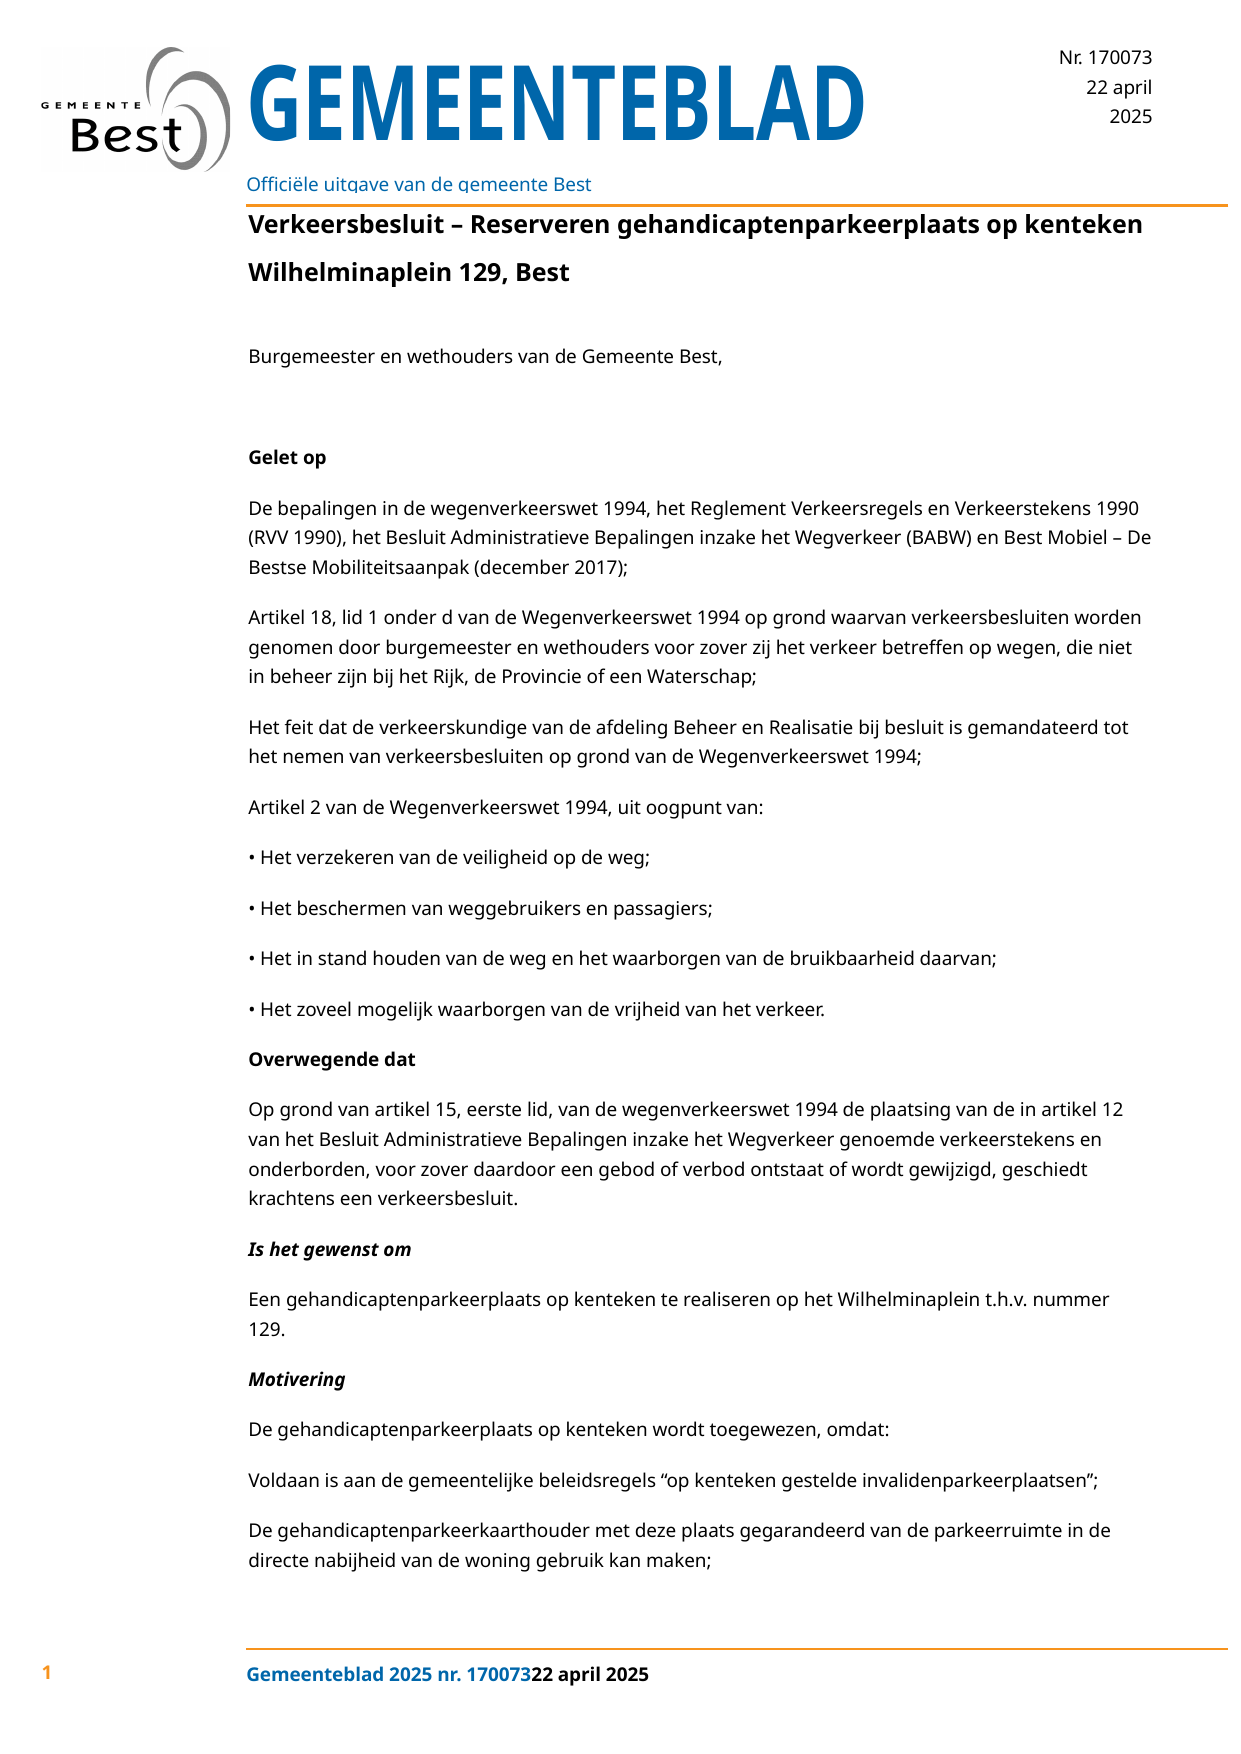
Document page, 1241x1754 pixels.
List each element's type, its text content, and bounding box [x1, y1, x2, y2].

text Gelet op [248, 444, 1152, 470]
text • Het in stand houden van de weg en het waarborgen van de bruikbaarheid daarvan; [248, 945, 1152, 971]
text Voldaan is aan de gemeentelijke beleidsregels “op kenteken gestelde invalidenparkeerplaatsen’’; [248, 1467, 1152, 1493]
text Artikel 18, lid 1 onder d van de Wegenverkeerswet 1994 op grond waarvan verkeersbesluiten worden genomen door burgemeester en wethouders voor zover zij het verkeer betreffen op wegen, die niet in beheer zijn bij het Rijk, de Provincie of een Waterschap; [248, 604, 1152, 689]
text • Het beschermen van weggebruikers en passagiers; [248, 895, 1152, 921]
text Artikel 2 van de Wegenverkeerswet 1994, uit oogpunt van: [248, 794, 1152, 820]
text De gehandicaptenparkeerkaarthouder met deze plaats gegarandeerd van de parkeerruimte in de directe nabijheid van de woning gebruik kan maken; [248, 1517, 1152, 1573]
picture [41, 47, 231, 172]
text Is het gewenst om [248, 1236, 1152, 1261]
text Burgemeester en wethouders van de Gemeente Best, [248, 344, 1152, 369]
text De bepalingen in de wegenverkeerswet 1994, het Reglement Verkeersregels en Verkeerstekens 1990 (RVV 1990), het Besluit Administratieve Bepalingen inzake het Wegverkeer (BABW) en Best Mobiel – De Bestse Mobiliteitsaanpak (december 2017); [248, 495, 1152, 580]
text Motivering [248, 1366, 1152, 1392]
text De gehandicaptenparkeerplaats op kenteken wordt toegewezen, omdat: [248, 1417, 1152, 1442]
text Overwegende dat [248, 1046, 1152, 1072]
text Op grond van artikel 15, eerste lid, van de wegenverkeerswet 1994 de plaatsing van de in artikel 12 van het Besluit Administratieve Bepalingen inzake het Wegverkeer genoemde verkeerstekens en onderborden, voor zover daardoor een gebod of verbod ontstaat of wordt gewijzigd, geschiedt krachtens een verkeersbesluit. [248, 1097, 1152, 1211]
text • Het verzekeren van de veiligheid op de weg; [248, 844, 1152, 870]
text Een gehandicaptenparkeerplaats op kenteken te realiseren op het Wilhelminaplein t.h.v. nummer 129. [248, 1286, 1152, 1341]
text Verkeersbesluit – Reserveren gehandicaptenparkeerplaats op kenteken Wilhelminaplein 129, Best [248, 207, 1152, 288]
text Het feit dat de verkeerskundige van de afdeling Beheer en Realisatie bij besluit is gemandateerd tot het nemen van verkeersbesluiten op grond van de Wegenverkeerswet 1994; [248, 714, 1152, 769]
text • Het zoveel mogelijk waarborgen van de vrijheid van het verkeer. [248, 996, 1152, 1021]
